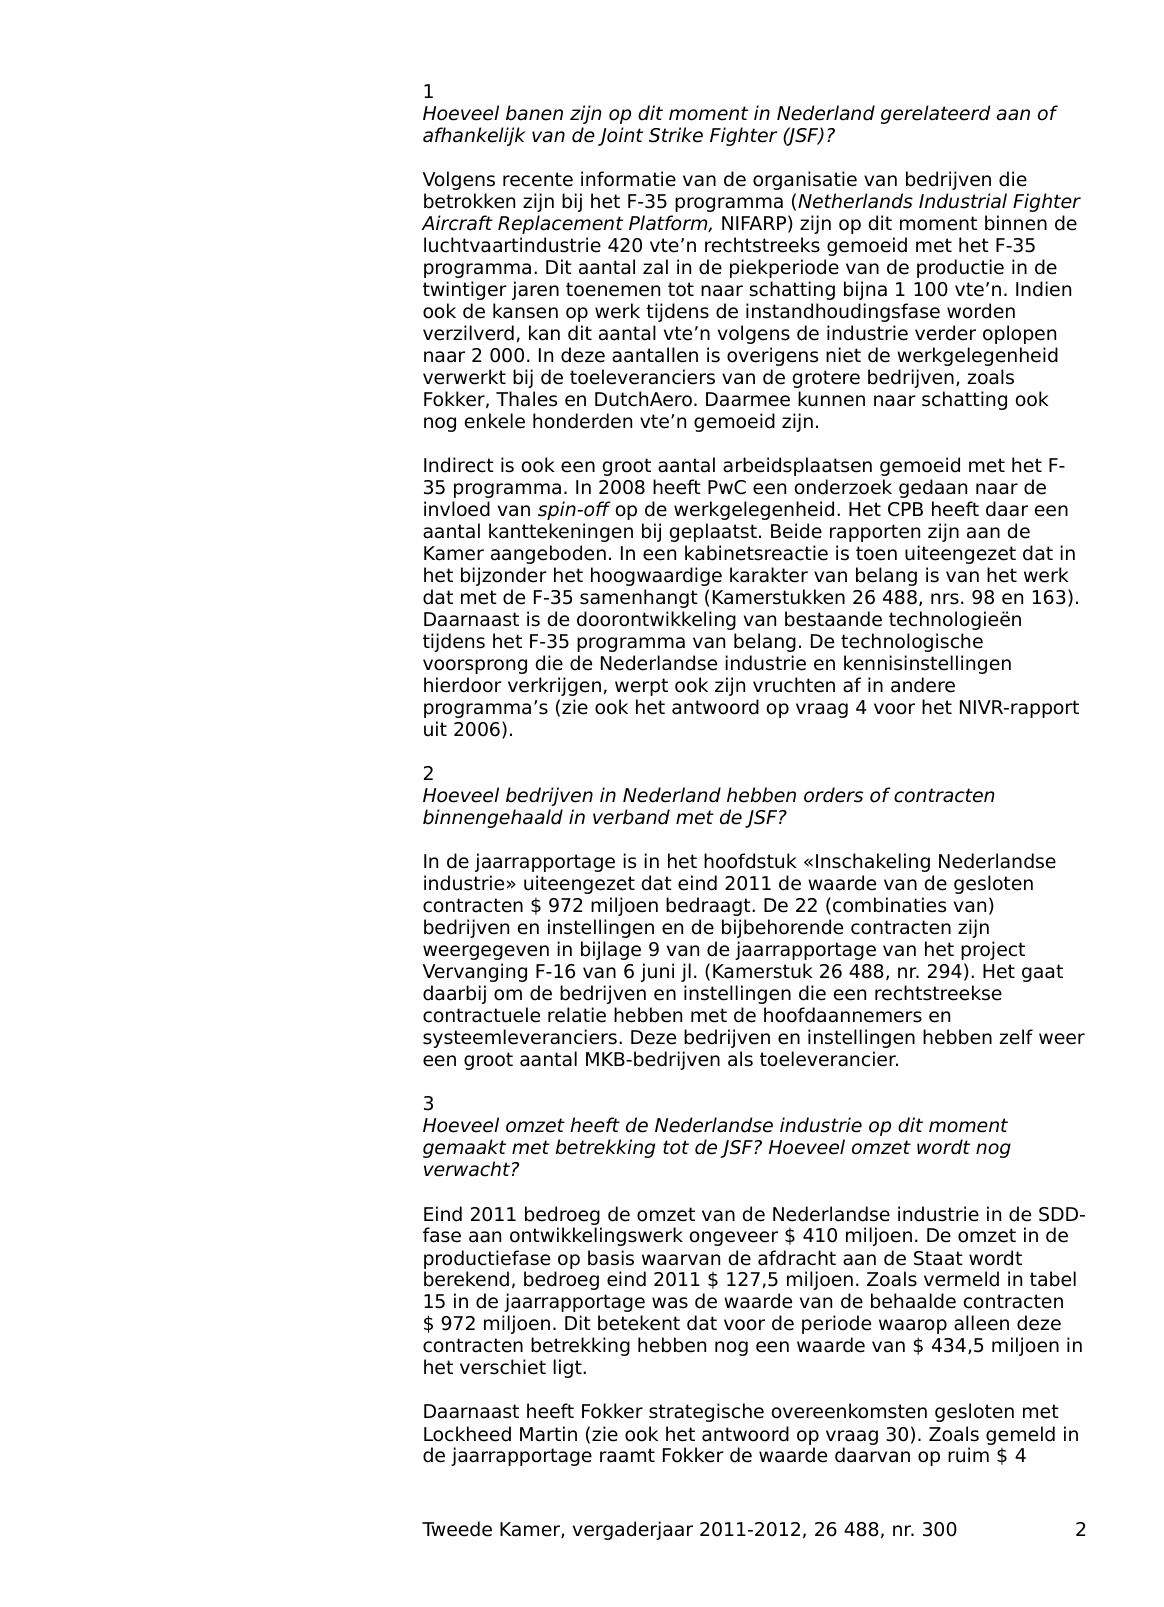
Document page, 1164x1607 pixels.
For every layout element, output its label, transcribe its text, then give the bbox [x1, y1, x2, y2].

text Hoeveel banen zijn op dit moment in Nederland gerelateerd aan of afhankelijk van de Joint Strike Fighter (JSF)? [422, 103, 1087, 147]
text 3 [422, 1093, 1087, 1115]
text Hoeveel omzet heeft de Nederlandse industrie op dit moment gemaakt met betrekking tot de JSF? Hoeveel omzet wordt nog verwacht? [422, 1115, 1087, 1181]
text Eind 2011 bedroeg de omzet van de Nederlandse industrie in de SDD-fase aan ontwikkelingswerk ongeveer $ 410 miljoen. De omzet in de productiefase op basis waarvan de afdracht aan de Staat wordt berekend, bedroeg eind 2011 $ 127,5 miljoen. Zoals vermeld in tabel 15 in de jaarrapportage was de waarde van de behaalde contracten $ 972 miljoen. Dit betekent dat voor de periode waarop alleen deze contracten betrekking hebben nog een waarde van $ 434,5 miljoen in het verschiet ligt. [422, 1203, 1087, 1379]
text 1 [422, 81, 1087, 103]
text In de jaarrapportage is in het hoofdstuk «Inschakeling Nederlandse industrie» uiteengezet dat eind 2011 de waarde van de gesloten contracten $ 972 miljoen bedraagt. De 22 (combinaties van) bedrijven en instellingen en de bijbehorende contracten zijn weergegeven in bijlage 9 van de jaarrapportage van het project Vervanging F-16 van 6 juni jl. (Kamerstuk 26 488, nr. 294). Het gaat daarbij om de bedrijven en instellingen die een rechtstreekse contractuele relatie hebben met de hoofdaannemers en systeemleveranciers. Deze bedrijven en instellingen hebben zelf weer een groot aantal MKB-bedrijven als toeleverancier. [422, 851, 1087, 1071]
text Daarnaast heeft Fokker strategische overeenkomsten gesloten met Lockheed Martin (zie ook het antwoord op vraag 30). Zoals gemeld in de jaarrapportage raamt Fokker de waarde daarvan op ruim $ 4 [422, 1401, 1087, 1467]
text Volgens recente informatie van de organisatie van bedrijven die betrokken zijn bij het F-35 programma (Netherlands Industrial Fighter Aircraft Replacement Platform, NIFARP) zijn op dit moment binnen de luchtvaartindustrie 420 vte’n rechtstreeks gemoeid met het F-35 programma. Dit aantal zal in de piekperiode van de productie in de twintiger jaren toenemen tot naar schatting bijna 1 100 vte’n. Indien ook de kansen op werk tijdens de instandhoudingsfase worden verzilverd, kan dit aantal vte’n volgens de industrie verder oplopen naar 2 000. In deze aantallen is overigens niet de werkgelegenheid verwerkt bij de toeleveranciers van de grotere bedrijven, zoals Fokker, Thales en DutchAero. Daarmee kunnen naar schatting ook nog enkele honderden vte’n gemoeid zijn. [422, 169, 1087, 433]
text 2 [422, 763, 1087, 785]
text Indirect is ook een groot aantal arbeidsplaatsen gemoeid met het F-35 programma. In 2008 heeft PwC een onderzoek gedaan naar de invloed van spin-off op de werkgelegenheid. Het CPB heeft daar een aantal kanttekeningen bij geplaatst. Beide rapporten zijn aan de Kamer aangeboden. In een kabinetsreactie is toen uiteengezet dat in het bijzonder het hoogwaardige karakter van belang is van het werk dat met de F-35 samenhangt (Kamerstukken 26 488, nrs. 98 en 163). Daarnaast is de doorontwikkeling van bestaande technologieën tijdens het F-35 programma van belang. De technologische voorsprong die de Nederlandse industrie en kennisinstellingen hierdoor verkrijgen, werpt ook zijn vruchten af in andere programma’s (zie ook het antwoord op vraag 4 voor het NIVR-rapport uit 2006). [422, 455, 1087, 741]
text Hoeveel bedrijven in Nederland hebben orders of contracten binnengehaald in verband met de JSF? [422, 785, 1087, 829]
